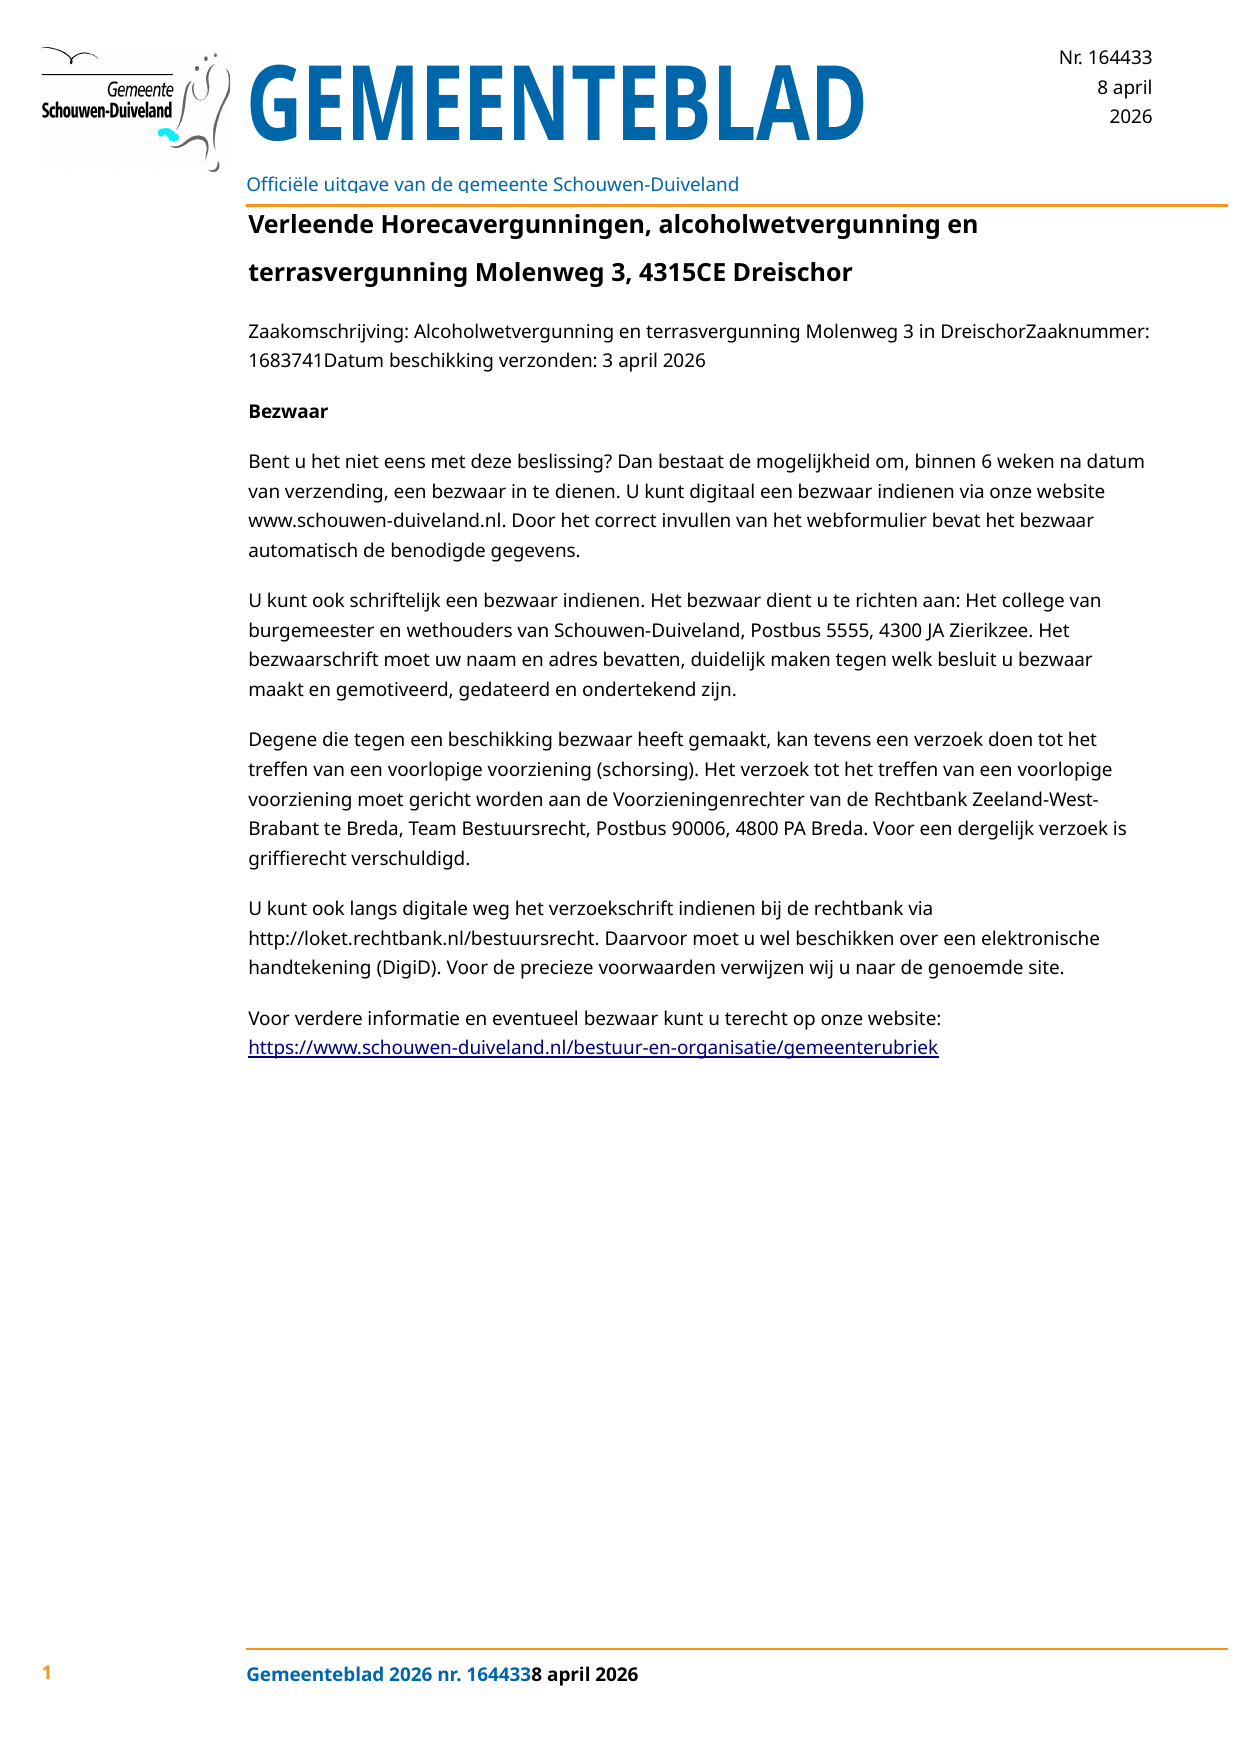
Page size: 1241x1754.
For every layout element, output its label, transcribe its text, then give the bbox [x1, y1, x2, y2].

text Voor verdere informatie en eventueel bezwaar kunt u terecht op onze website: https://www.schouwen-duiveland.nl/bestuur-en-organisatie/gemeenterubriek [248, 1005, 1152, 1060]
picture [41, 47, 231, 172]
text U kunt ook langs digitale weg het verzoekschrift indienen bij de rechtbank via http://loket.rechtbank.nl/bestuursrecht. Daarvoor moet u wel beschikken over een elektronische handtekening (DigiD). Voor de precieze voorwaarden verwijzen wij u naar de genoemde site. [248, 895, 1152, 980]
text Degene die tegen een beschikking bezwaar heeft gemaakt, kan tevens een verzoek doen tot het treffen van een voorlopige voorziening (schorsing). Het verzoek tot het treffen van een voorlopige voorziening moet gericht worden aan de Voorzieningenrechter van de Rechtbank Zeeland-West-Brabant te Breda, Team Bestuursrecht, Postbus 90006, 4800 PA Breda. Voor een dergelijk verzoek is griffierecht verschuldigd. [248, 727, 1152, 871]
text Zaakomschrijving: Alcoholwetvergunning en terrasvergunning Molenweg 3 in DreischorZaaknummer: 1683741Datum beschikking verzonden: 3 april 2026 [248, 318, 1152, 373]
text U kunt ook schriftelijk een bezwaar indienen. Het bezwaar dient u te richten aan: Het college van burgemeester en wethouders van Schouwen-Duiveland, Postbus 5555, 4300 JA Zierikzee. Het bezwaarschrift moet uw naam en adres bevatten, duidelijk maken tegen welk besluit u bezwaar maakt en gemotiveerd, gedateerd en ondertekend zijn. [248, 587, 1152, 702]
text Bent u het niet eens met deze beslissing? Dan bestaat de mogelijkheid om, binnen 6 weken na datum van verzending, een bezwaar in te dienen. U kunt digitaal een bezwaar indienen via onze website www.schouwen-duiveland.nl. Door het correct invullen van het webformulier bevat het bezwaar automatisch de benodigde gegevens. [248, 448, 1152, 563]
text Bezwaar [248, 398, 1152, 424]
text Verleende Horecavergunningen, alcoholwetvergunning en terrasvergunning Molenweg 3, 4315CE Dreischor [248, 207, 1152, 288]
